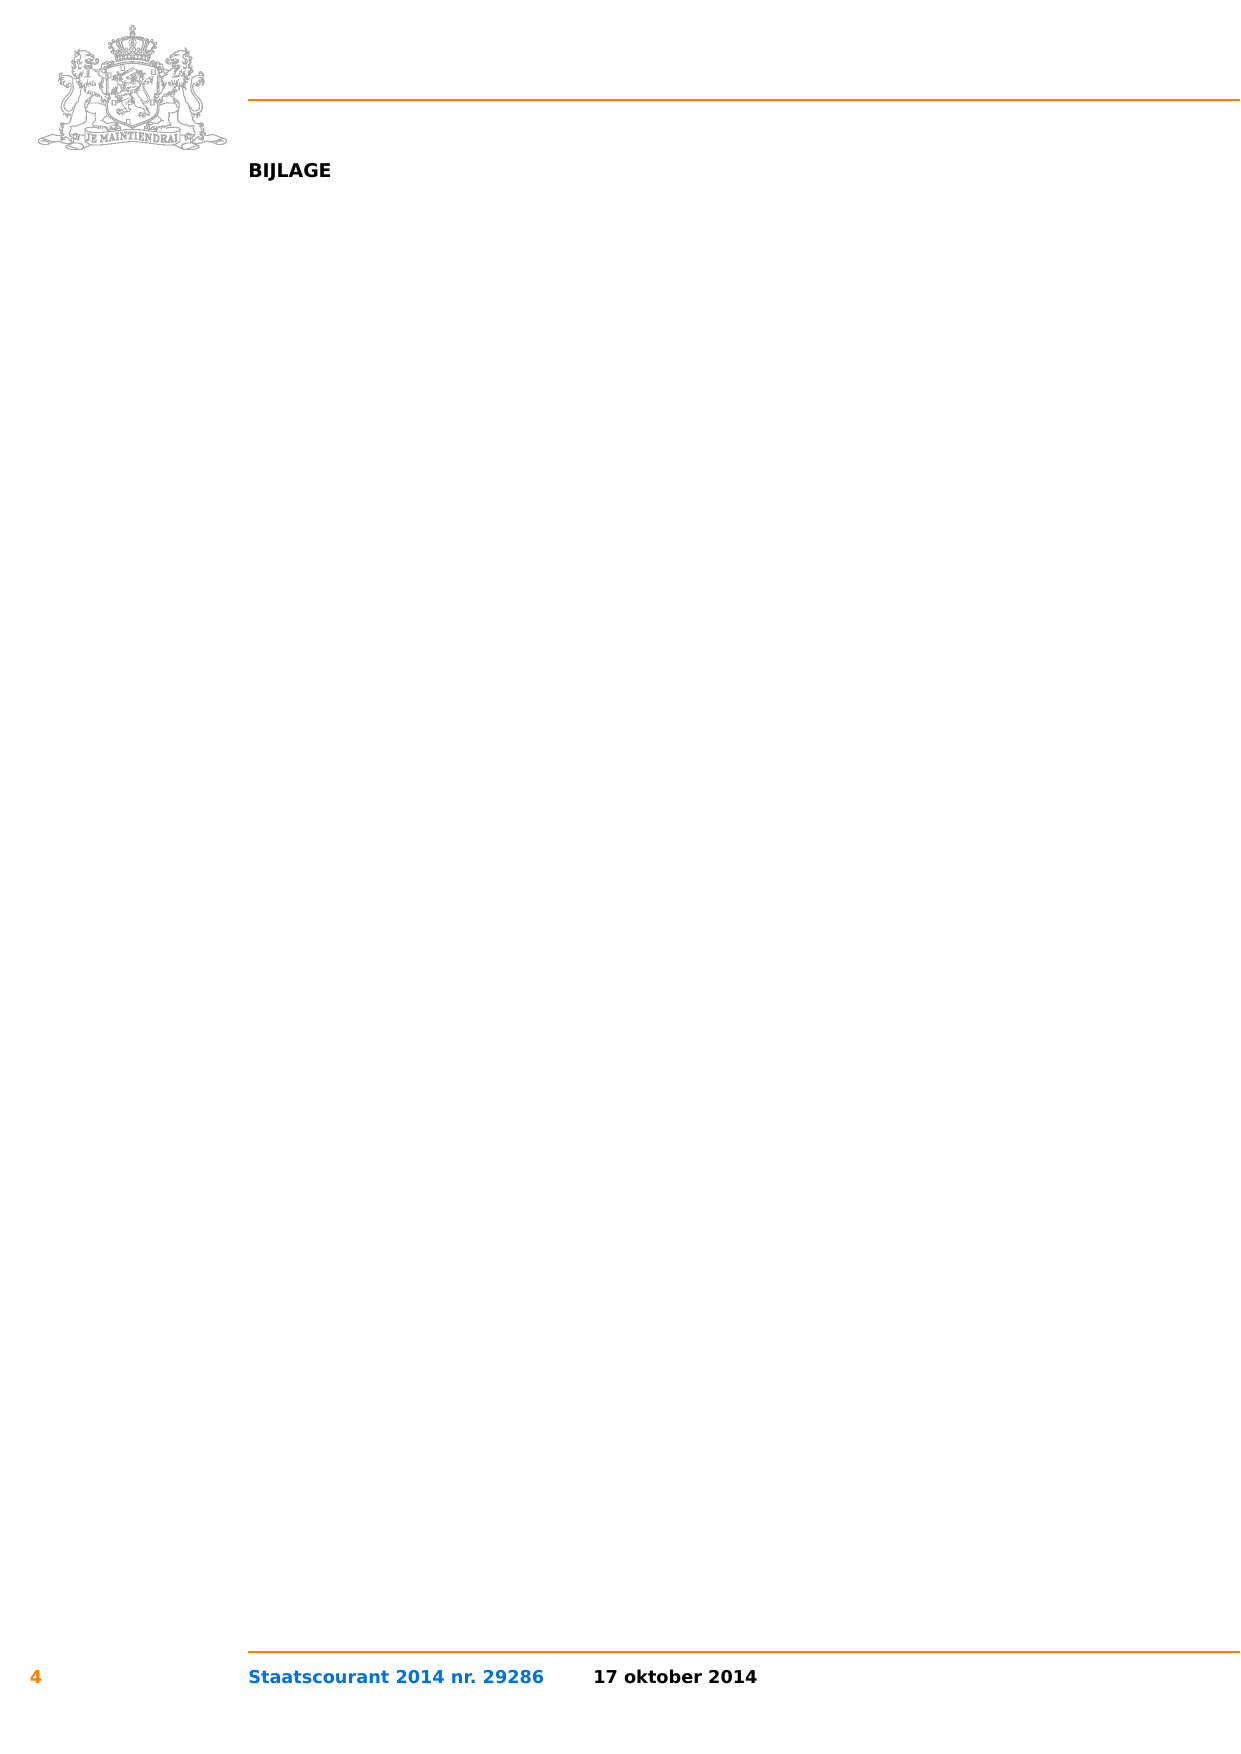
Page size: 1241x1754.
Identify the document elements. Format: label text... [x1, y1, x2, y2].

picture [38, 25, 227, 150]
subtitle BIJLAGE [248, 160, 1163, 182]
